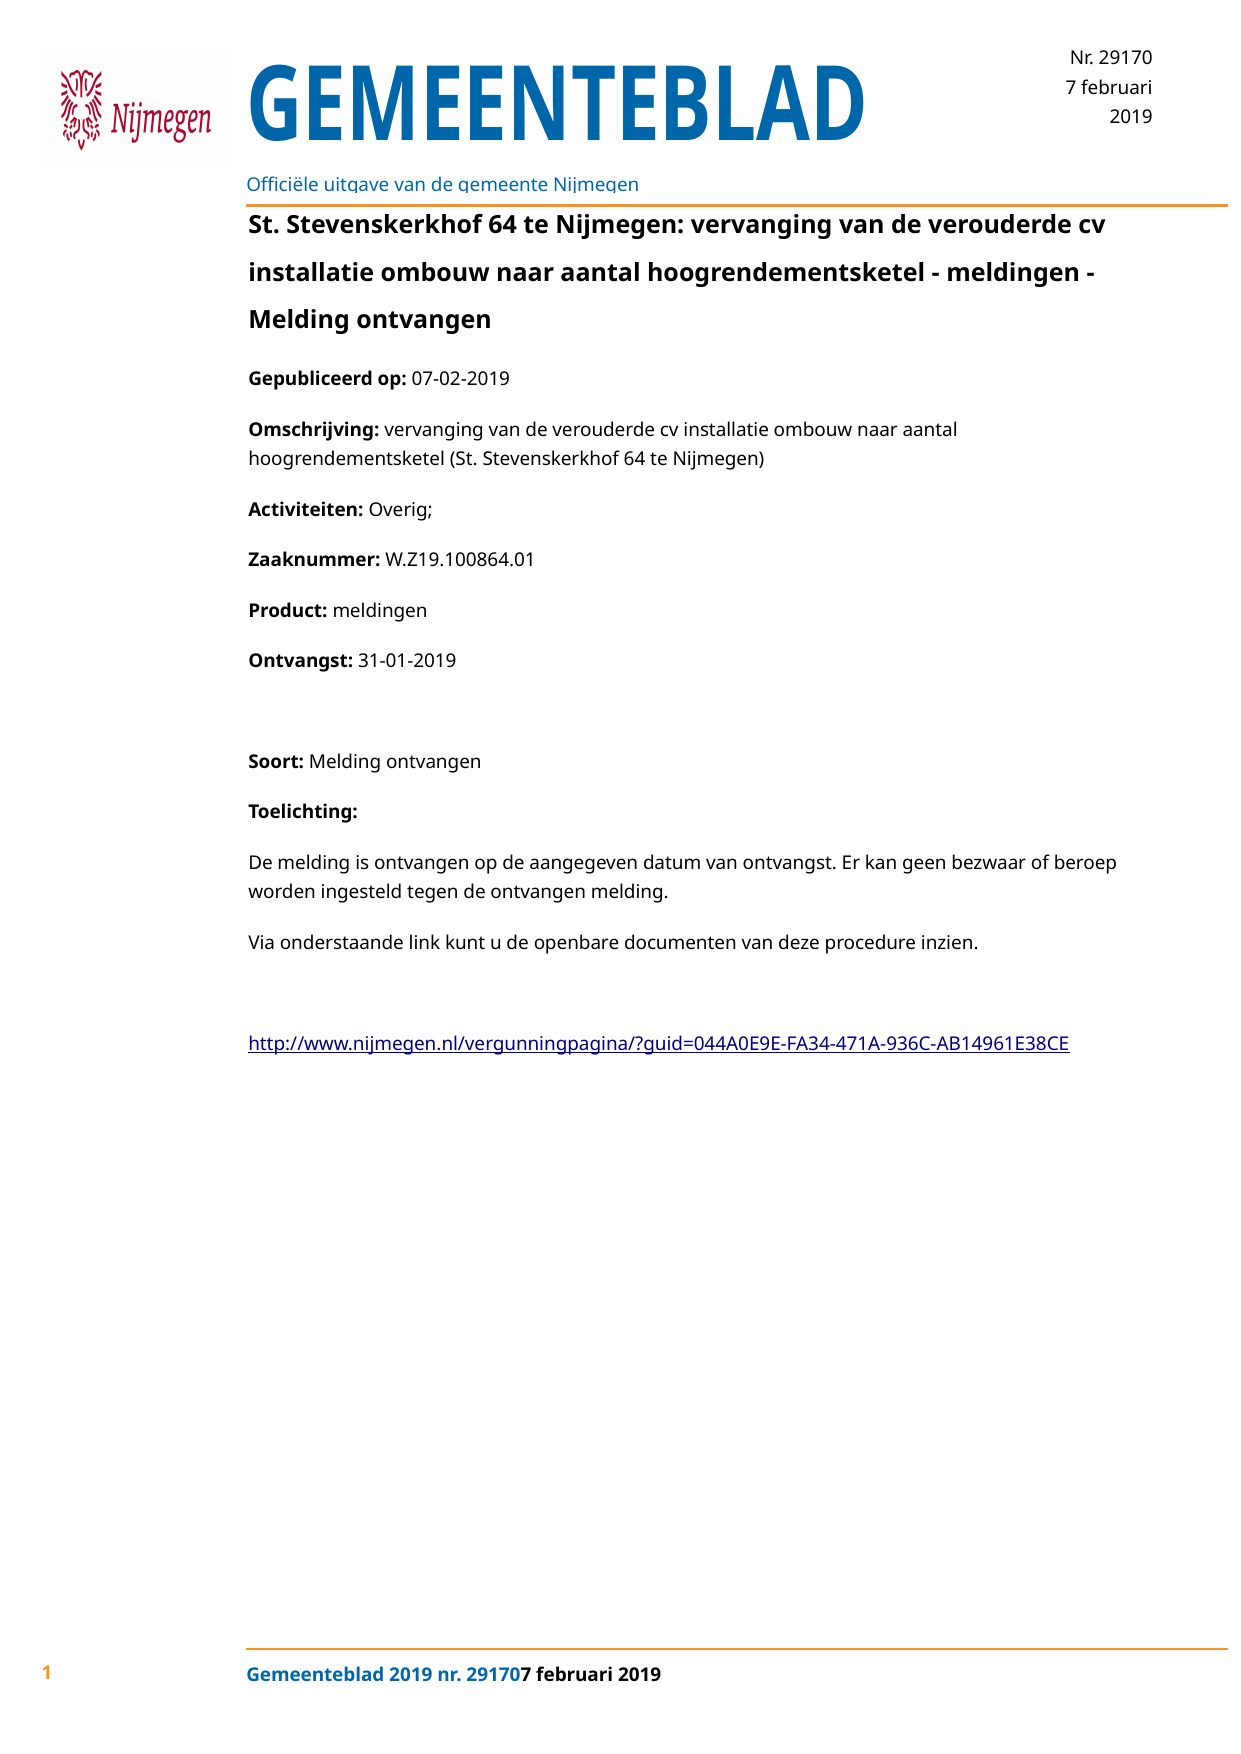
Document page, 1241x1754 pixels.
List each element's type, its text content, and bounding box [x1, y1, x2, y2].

text Zaaknummer: W.Z19.100864.01 [248, 546, 1152, 572]
text De melding is ontvangen op de aangegeven datum van ontvangst. Er kan geen bezwaar of beroep worden ingesteld tegen de ontvangen melding. [248, 849, 1152, 904]
text Ontvangst: 31-01-2019 [248, 647, 1152, 673]
text Omschrijving: vervanging van de verouderde cv installatie ombouw naar aantal hoogrendementsketel (St. Stevenskerkhof 64 te Nijmegen) [248, 416, 1152, 471]
text Gepubliceerd op: 07-02-2019 [248, 366, 1152, 391]
text Product: meldingen [248, 597, 1152, 622]
text Activiteiten: Overig; [248, 496, 1152, 522]
text Soort: Melding ontvangen [248, 748, 1152, 774]
text Via onderstaande link kunt u de openbare documenten van deze procedure inzien. [248, 929, 1152, 954]
text Toelichting: [248, 798, 1152, 824]
picture [41, 47, 231, 172]
text St. Stevenskerkhof 64 te Nijmegen: vervanging van de verouderde cv installatie ombouw naar aantal hoogrendementsketel - meldingen - Melding ontvangen [248, 207, 1152, 336]
text http://www.nijmegen.nl/vergunningpagina/?guid=044A0E9E-FA34-471A-936C-AB14961E38CE [248, 1030, 1152, 1055]
